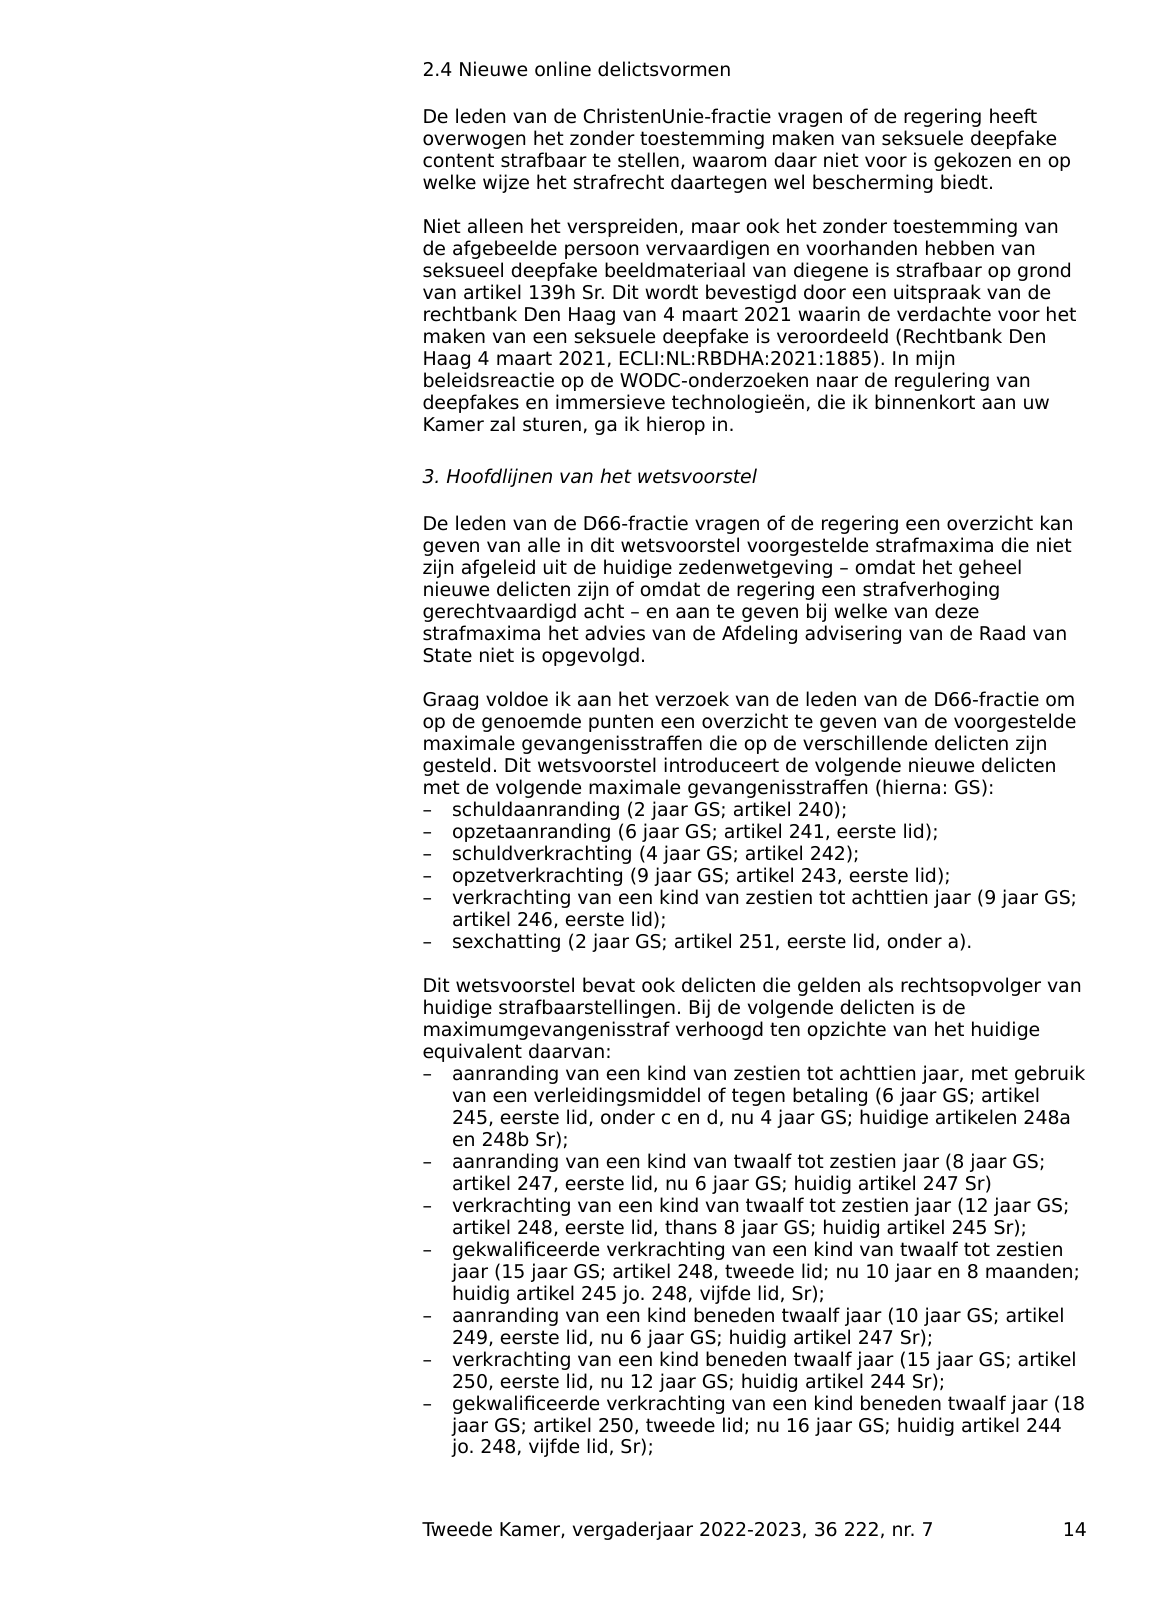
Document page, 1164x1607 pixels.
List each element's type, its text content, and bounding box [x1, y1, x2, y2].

text De leden van de D66-fractie vragen of de regering een overzicht kan geven van alle in dit wetsvoorstel voorgestelde strafmaxima die niet zijn afgeleid uit de huidige zedenwetgeving – omdat het geheel nieuwe delicten zijn of omdat de regering een strafverhoging gerechtvaardigd acht – en aan te geven bij welke van deze strafmaxima het advies van de Afdeling advisering van de Raad van State niet is opgevolgd. [422, 513, 1087, 667]
text – gekwalificeerde verkrachting van een kind van twaalf tot zestien jaar (15 jaar GS; artikel 248, tweede lid; nu 10 jaar en 8 maanden; huidig artikel 245 jo. 248, vijfde lid, Sr); [422, 1239, 1087, 1304]
text Dit wetsvoorstel bevat ook delicten die gelden als rechtsopvolger van huidige strafbaarstellingen. Bij de volgende delicten is de maximumgevangenisstraf verhoogd ten opzichte van het huidige equivalent daarvan: [422, 975, 1087, 1063]
text – verkrachting van een kind van twaalf tot zestien jaar (12 jaar GS; artikel 248, eerste lid, thans 8 jaar GS; huidig artikel 245 Sr); [422, 1195, 1087, 1239]
subtitle 3. Hoofdlijnen van het wetsvoorstel [422, 466, 1087, 488]
text – opzetaanranding (6 jaar GS; artikel 241, eerste lid); [422, 821, 1087, 843]
text Niet alleen het verspreiden, maar ook het zonder toestemming van de afgebeelde persoon vervaardigen en voorhanden hebben van seksueel deepfake beeldmateriaal van diegene is strafbaar op grond van artikel 139h Sr. Dit wordt bevestigd door een uitspraak van de rechtbank Den Haag van 4 maart 2021 waarin de verdachte voor het maken van een seksuele deepfake is veroordeeld (Rechtbank Den Haag 4 maart 2021, ECLI:NL:RBDHA:2021:1885). In mijn beleidsreactie op de WODC-onderzoeken naar de regulering van deepfakes en immersieve technologieën, die ik binnenkort aan uw Kamer zal sturen, ga ik hierop in. [422, 216, 1087, 436]
text – aanranding van een kind van twaalf tot zestien jaar (8 jaar GS; artikel 247, eerste lid, nu 6 jaar GS; huidig artikel 247 Sr) [422, 1151, 1087, 1195]
subtitle 2.4 Nieuwe online delictsvormen [422, 59, 1087, 81]
text – schuldaanranding (2 jaar GS; artikel 240); [422, 799, 1087, 821]
text – schuldverkrachting (4 jaar GS; artikel 242); [422, 843, 1087, 865]
text – opzetverkrachting (9 jaar GS; artikel 243, eerste lid); [422, 865, 1087, 887]
text – aanranding van een kind beneden twaalf jaar (10 jaar GS; artikel 249, eerste lid, nu 6 jaar GS; huidig artikel 247 Sr); [422, 1304, 1087, 1348]
text – verkrachting van een kind van zestien tot achttien jaar (9 jaar GS; artikel 246, eerste lid); [422, 887, 1087, 931]
text – aanranding van een kind van zestien tot achttien jaar, met gebruik van een verleidingsmiddel of tegen betaling (6 jaar GS; artikel 245, eerste lid, onder c en d, nu 4 jaar GS; huidige artikelen 248a en 248b Sr); [422, 1063, 1087, 1151]
text – verkrachting van een kind beneden twaalf jaar (15 jaar GS; artikel 250, eerste lid, nu 12 jaar GS; huidig artikel 244 Sr); [422, 1348, 1087, 1392]
text – gekwalificeerde verkrachting van een kind beneden twaalf jaar (18 jaar GS; artikel 250, tweede lid; nu 16 jaar GS; huidig artikel 244 jo. 248, vijfde lid, Sr); [422, 1392, 1087, 1458]
text Graag voldoe ik aan het verzoek van de leden van de D66-fractie om op de genoemde punten een overzicht te geven van de voorgestelde maximale gevangenisstraffen die op de verschillende delicten zijn gesteld. Dit wetsvoorstel introduceert de volgende nieuwe delicten met de volgende maximale gevangenisstraffen (hierna: GS): [422, 689, 1087, 799]
text – sexchatting (2 jaar GS; artikel 251, eerste lid, onder a). [422, 931, 1087, 953]
text De leden van de ChristenUnie-fractie vragen of de regering heeft overwogen het zonder toestemming maken van seksuele deepfake content strafbaar te stellen, waarom daar niet voor is gekozen en op welke wijze het strafrecht daartegen wel bescherming biedt. [422, 106, 1087, 194]
